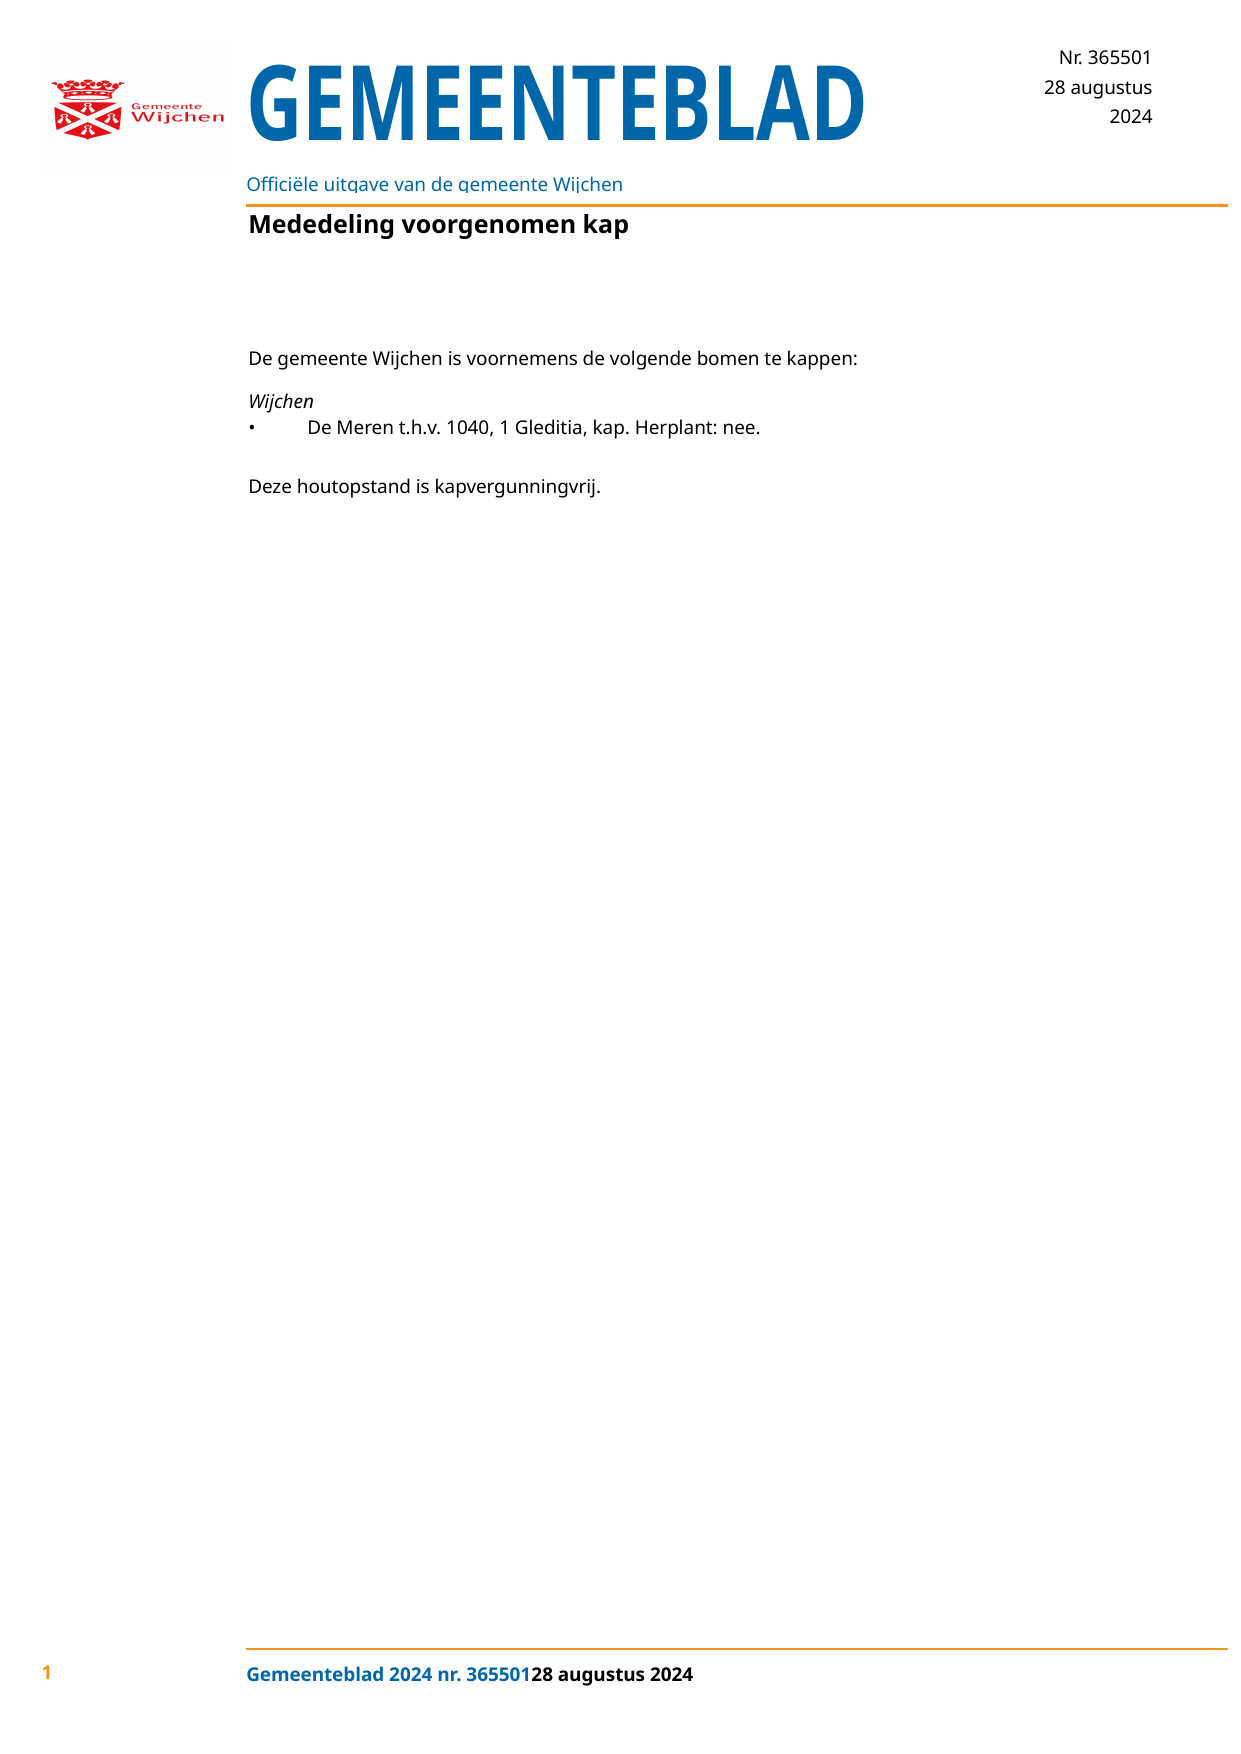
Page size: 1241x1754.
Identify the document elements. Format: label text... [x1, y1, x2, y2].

text Deze houtopstand is kapvergunningvrij. [248, 473, 1152, 499]
text De gemeente Wijchen is voornemens de volgende bomen te kappen: [248, 345, 1152, 371]
list De Meren t.h.v. 1040, 1 Gleditia, kap. Herplant: nee. [248, 414, 1152, 440]
text Mededeling voorgenomen kap [248, 207, 1152, 241]
picture [41, 47, 231, 172]
text Wijchen [248, 388, 1152, 414]
